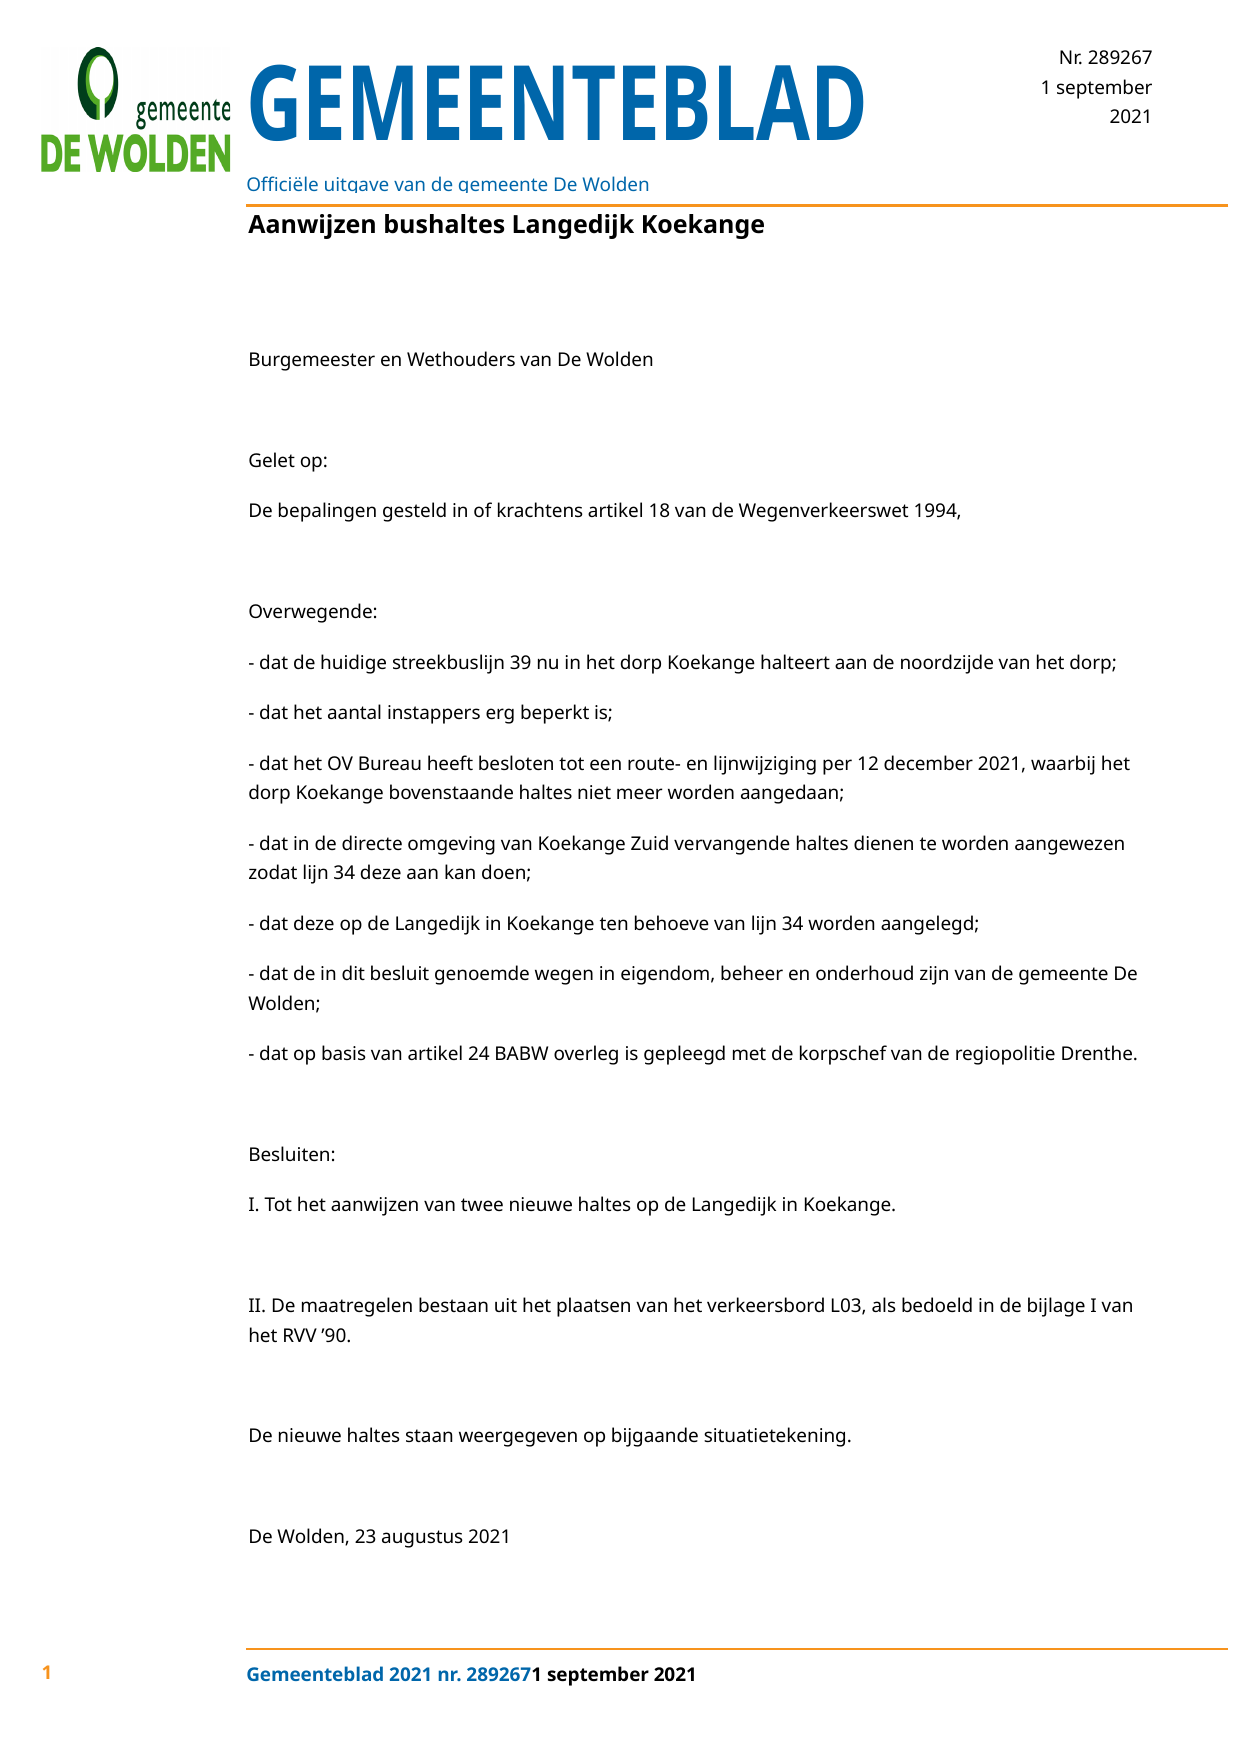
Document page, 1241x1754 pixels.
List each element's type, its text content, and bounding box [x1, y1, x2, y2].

text - dat deze op de Langedijk in Koekange ten behoeve van lijn 34 worden aangelegd; [248, 910, 1152, 936]
text I. Tot het aanwijzen van twee nieuwe haltes op de Langedijk in Koekange. [248, 1191, 1152, 1217]
text - dat het aantal instappers erg beperkt is; [248, 699, 1152, 725]
text - dat op basis van artikel 24 BABW overleg is gepleegd met de korpschef van de regiopolitie Drenthe. [248, 1040, 1152, 1066]
text De Wolden, 23 augustus 2021 [248, 1523, 1152, 1549]
text De nieuwe haltes staan weergegeven op bijgaande situatietekening. [248, 1423, 1152, 1448]
text Overwegende: [248, 598, 1152, 624]
text Burgemeester en Wethouders van De Wolden [248, 346, 1152, 372]
text - dat het OV Bureau heeft besloten tot een route- en lijnwijziging per 12 december 2021, waarbij het dorp Koekange bovenstaande haltes niet meer worden aangedaan; [248, 750, 1152, 805]
picture [41, 47, 231, 172]
text - dat de huidige streekbuslijn 39 nu in het dorp Koekange halteert aan de noordzijde van het dorp; [248, 649, 1152, 675]
text - dat in de directe omgeving van Koekange Zuid vervangende haltes dienen te worden aangewezen zodat lijn 34 deze aan kan doen; [248, 830, 1152, 885]
text Aanwijzen bushaltes Langedijk Koekange [248, 207, 1152, 241]
text Gelet op: [248, 447, 1152, 473]
text Besluiten: [248, 1141, 1152, 1167]
text - dat de in dit besluit genoemde wegen in eigendom, beheer en onderhoud zijn van de gemeente De Wolden; [248, 960, 1152, 1016]
text De bepalingen gesteld in of krachtens artikel 18 van de Wegenverkeerswet 1994, [248, 498, 1152, 523]
text II. De maatregelen bestaan uit het plaatsen van het verkeersbord L03, als bedoeld in de bijlage I van het RVV ’90. [248, 1292, 1152, 1348]
